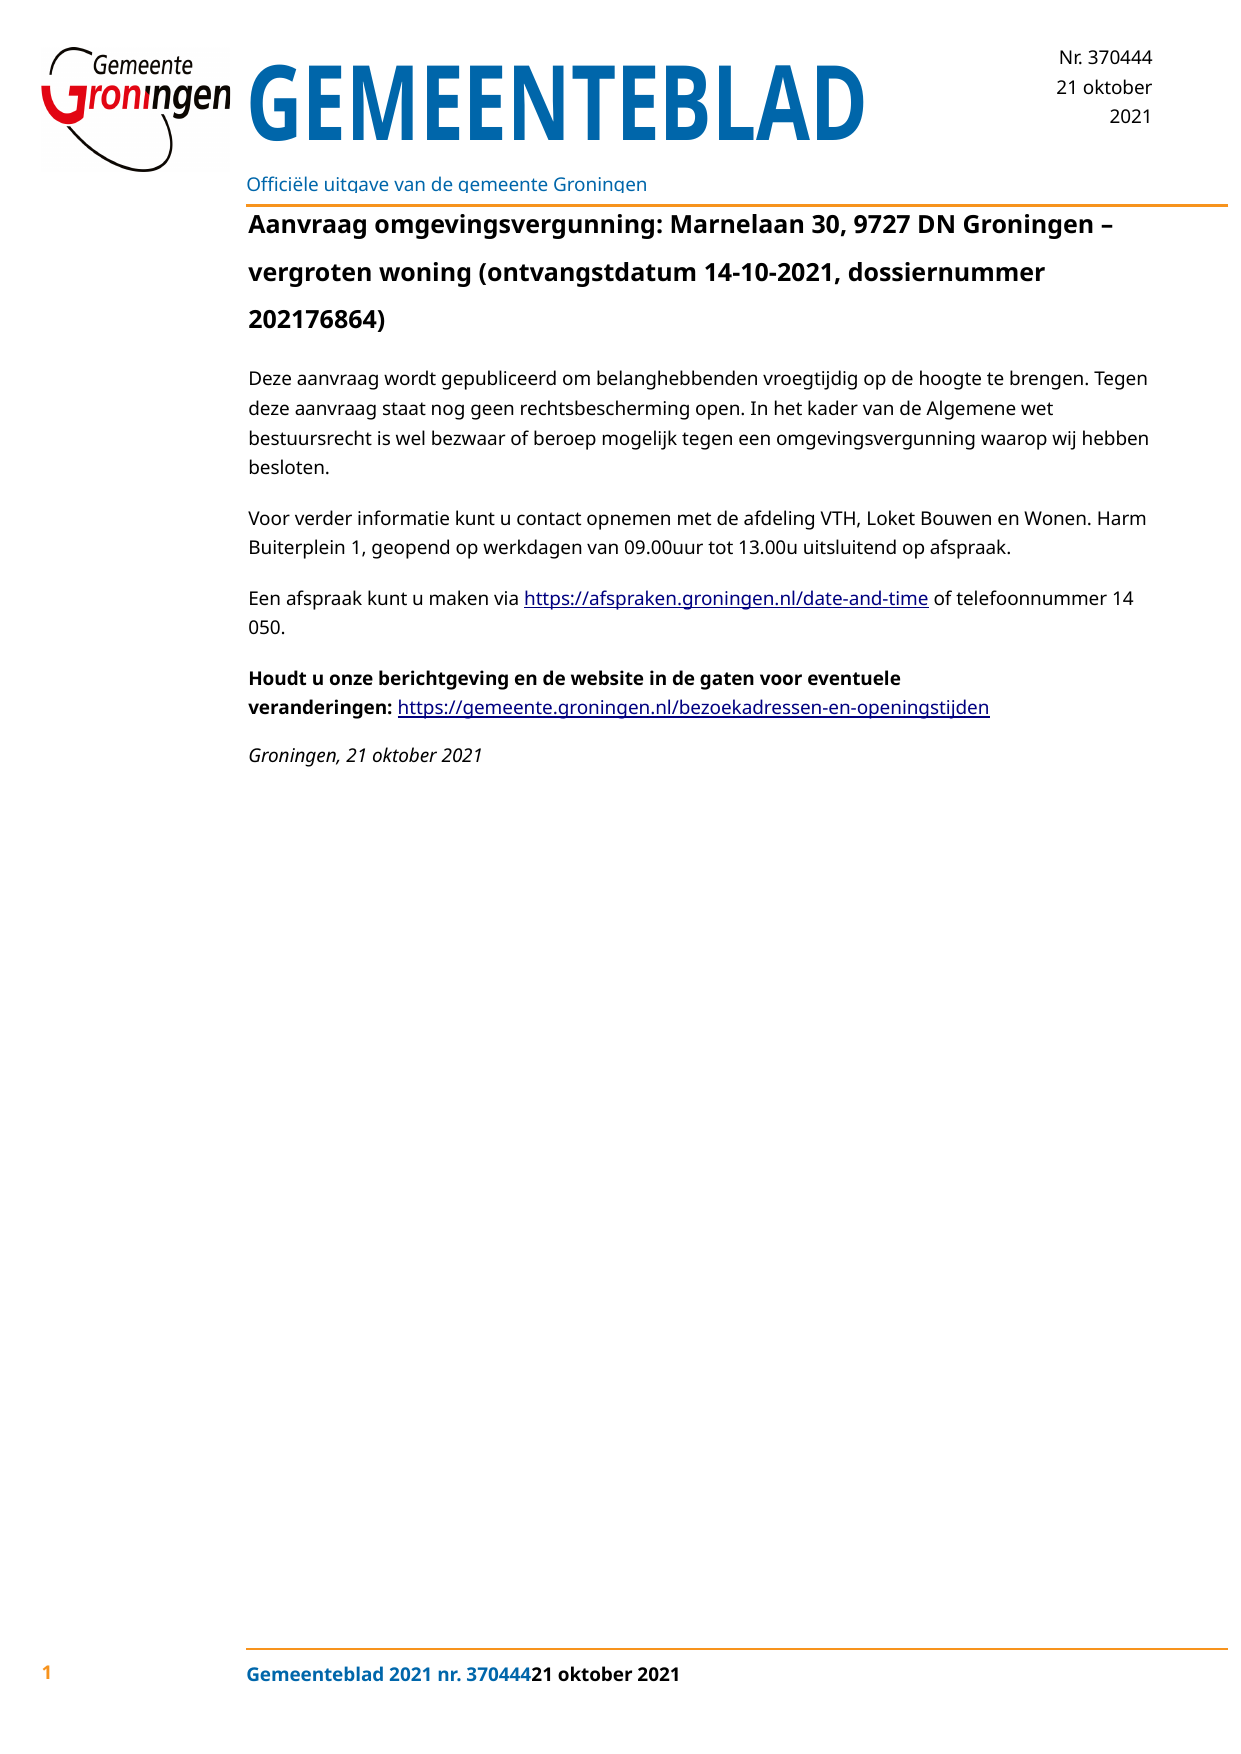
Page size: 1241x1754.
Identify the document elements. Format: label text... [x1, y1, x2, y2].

text Deze aanvraag wordt gepubliceerd om belanghebbenden vroegtijdig op de hoogte te brengen. Tegen deze aanvraag staat nog geen rechtsbescherming open. In het kader van de Algemene wet bestuursrecht is wel bezwaar of beroep mogelijk tegen een omgevingsvergunning waarop wij hebben besloten. [248, 366, 1152, 480]
text Voor verder informatie kunt u contact opnemen met de afdeling VTH, Loket Bouwen en Wonen. Harm Buiterplein 1, geopend op werkdagen van 09.00uur tot 13.00u uitsluitend op afspraak. [248, 505, 1152, 560]
text Houdt u onze berichtgeving en de website in de gaten voor eventuele veranderingen: https://gemeente.groningen.nl/bezoekadressen-en-openingstijden [248, 665, 1152, 720]
text Groningen, 21 oktober 2021 [248, 742, 1152, 768]
picture [41, 47, 231, 172]
text Aanvraag omgevingsvergunning: Marnelaan 30, 9727 DN Groningen – vergroten woning (ontvangstdatum 14-10-2021, dossiernummer 202176864) [248, 207, 1152, 336]
text Een afspraak kunt u maken via https://afspraken.groningen.nl/date-and-time of telefoonnummer 14 050. [248, 585, 1152, 640]
